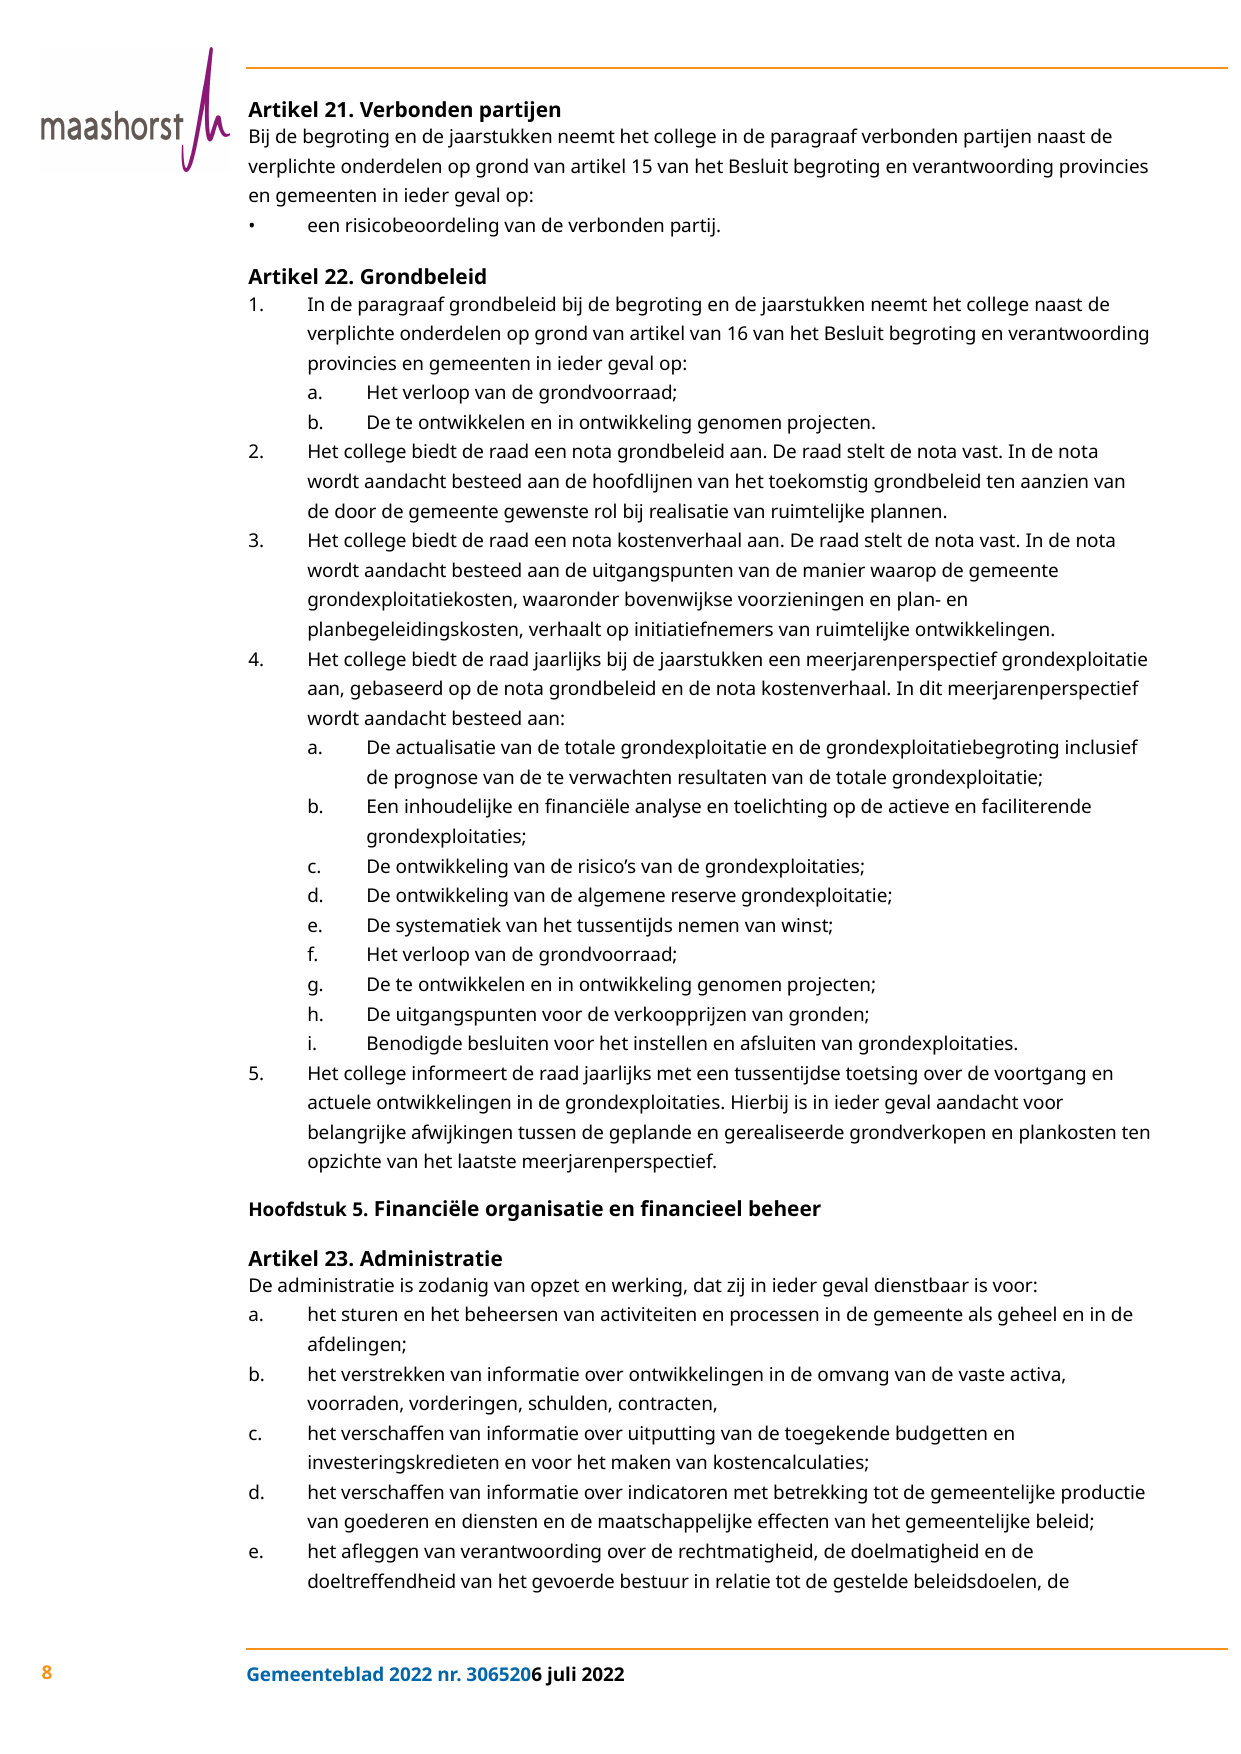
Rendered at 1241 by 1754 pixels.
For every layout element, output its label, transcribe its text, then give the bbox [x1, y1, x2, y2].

list Een inhoudelijke en financiële analyse en toelichting op de actieve en faciliterende grondexploitaties; [307, 794, 1152, 849]
list een risicobeoordeling van de verbonden partij. [248, 212, 1152, 238]
picture [41, 47, 231, 172]
list De actualisatie van de totale grondexploitatie en de grondexploitatiebegroting inclusief de prognose van de te verwachten resultaten van de totale grondexploitatie; [307, 734, 1152, 790]
list De ontwikkeling van de risico’s van de grondexploitaties; [307, 853, 1152, 879]
list het verstrekken van informatie over ontwikkelingen in de omvang van de vaste activa, voorraden, vorderingen, schulden, contracten, [248, 1361, 1152, 1416]
list De te ontwikkelen en in ontwikkeling genomen projecten; [307, 971, 1152, 997]
list De ontwikkeling van de algemene reserve grondexploitatie; [307, 882, 1152, 908]
list Het college informeert de raad jaarlijks met een tussentijdse toetsing over de voortgang en actuele ontwikkelingen in de grondexploitaties. Hierbij is in ieder geval aandacht voor belangrijke afwijkingen tussen de geplande en gerealiseerde grondverkopen en plankosten ten opzichte van het laatste meerjarenperspectief. [248, 1060, 1152, 1174]
text Hoofdstuk 5. Financiële organisatie en financieel beheer [248, 1194, 1152, 1223]
list Het verloop van de grondvoorraad; [307, 942, 1152, 967]
text Artikel 23. Administratie [248, 1244, 1152, 1272]
list De systematiek van het tussentijds nemen van winst; [307, 912, 1152, 938]
list het afleggen van verantwoording over de rechtmatigheid, de doelmatigheid en de doeltreffendheid van het gevoerde bestuur in relatie tot de gestelde beleidsdoelen, de [248, 1538, 1152, 1594]
text De administratie is zodanig van opzet en werking, dat zij in ieder geval dienstbaar is voor: [248, 1272, 1152, 1298]
list Het verloop van de grondvoorraad; [307, 379, 1152, 405]
list Het college biedt de raad een nota grondbeleid aan. De raad stelt de nota vast. In de nota wordt aandacht besteed aan de hoofdlijnen van het toekomstig grondbeleid ten aanzien van de door de gemeente gewenste rol bij realisatie van ruimtelijke plannen. [248, 439, 1152, 524]
list het verschaffen van informatie over uitputting van de toegekende budgetten en investeringskredieten en voor het maken van kostencalculaties; [248, 1420, 1152, 1475]
list Het college biedt de raad jaarlijks bij de jaarstukken een meerjarenperspectief grondexploitatie aan, gebaseerd op de nota grondbeleid en de nota kostenverhaal. In dit meerjarenperspectief wordt aandacht besteed aan: [248, 646, 1152, 731]
list De uitgangspunten voor de verkoopprijzen van gronden; [307, 1001, 1152, 1027]
text Artikel 22. Grondbeleid [248, 262, 1152, 291]
list De te ontwikkelen en in ontwikkeling genomen projecten. [307, 409, 1152, 435]
text Artikel 21. Verbonden partijen [248, 95, 1152, 123]
list In de paragraaf grondbeleid bij de begroting en de jaarstukken neemt het college naast de verplichte onderdelen op grond van artikel van 16 van het Besluit begroting en verantwoording provincies en gemeenten in ieder geval op: [248, 291, 1152, 376]
text Bij de begroting en de jaarstukken neemt het college in de paragraaf verbonden partijen naast de verplichte onderdelen op grond van artikel 15 van het Besluit begroting en verantwoording provincies en gemeenten in ieder geval op: [248, 123, 1152, 208]
list het sturen en het beheersen van activiteiten en processen in de gemeente als geheel en in de afdelingen; [248, 1302, 1152, 1357]
list het verschaffen van informatie over indicatoren met betrekking tot de gemeentelijke productie van goederen en diensten en de maatschappelijke effecten van het gemeentelijke beleid; [248, 1479, 1152, 1534]
list Het college biedt de raad een nota kostenverhaal aan. De raad stelt de nota vast. In de nota wordt aandacht besteed aan de uitgangspunten van de manier waarop de gemeente grondexploitatiekosten, waaronder bovenwijkse voorzieningen en plan- en planbegeleidingskosten, verhaalt op initiatiefnemers van ruimtelijke ontwikkelingen. [248, 527, 1152, 642]
list Benodigde besluiten voor het instellen en afsluiten van grondexploitaties. [307, 1030, 1152, 1056]
